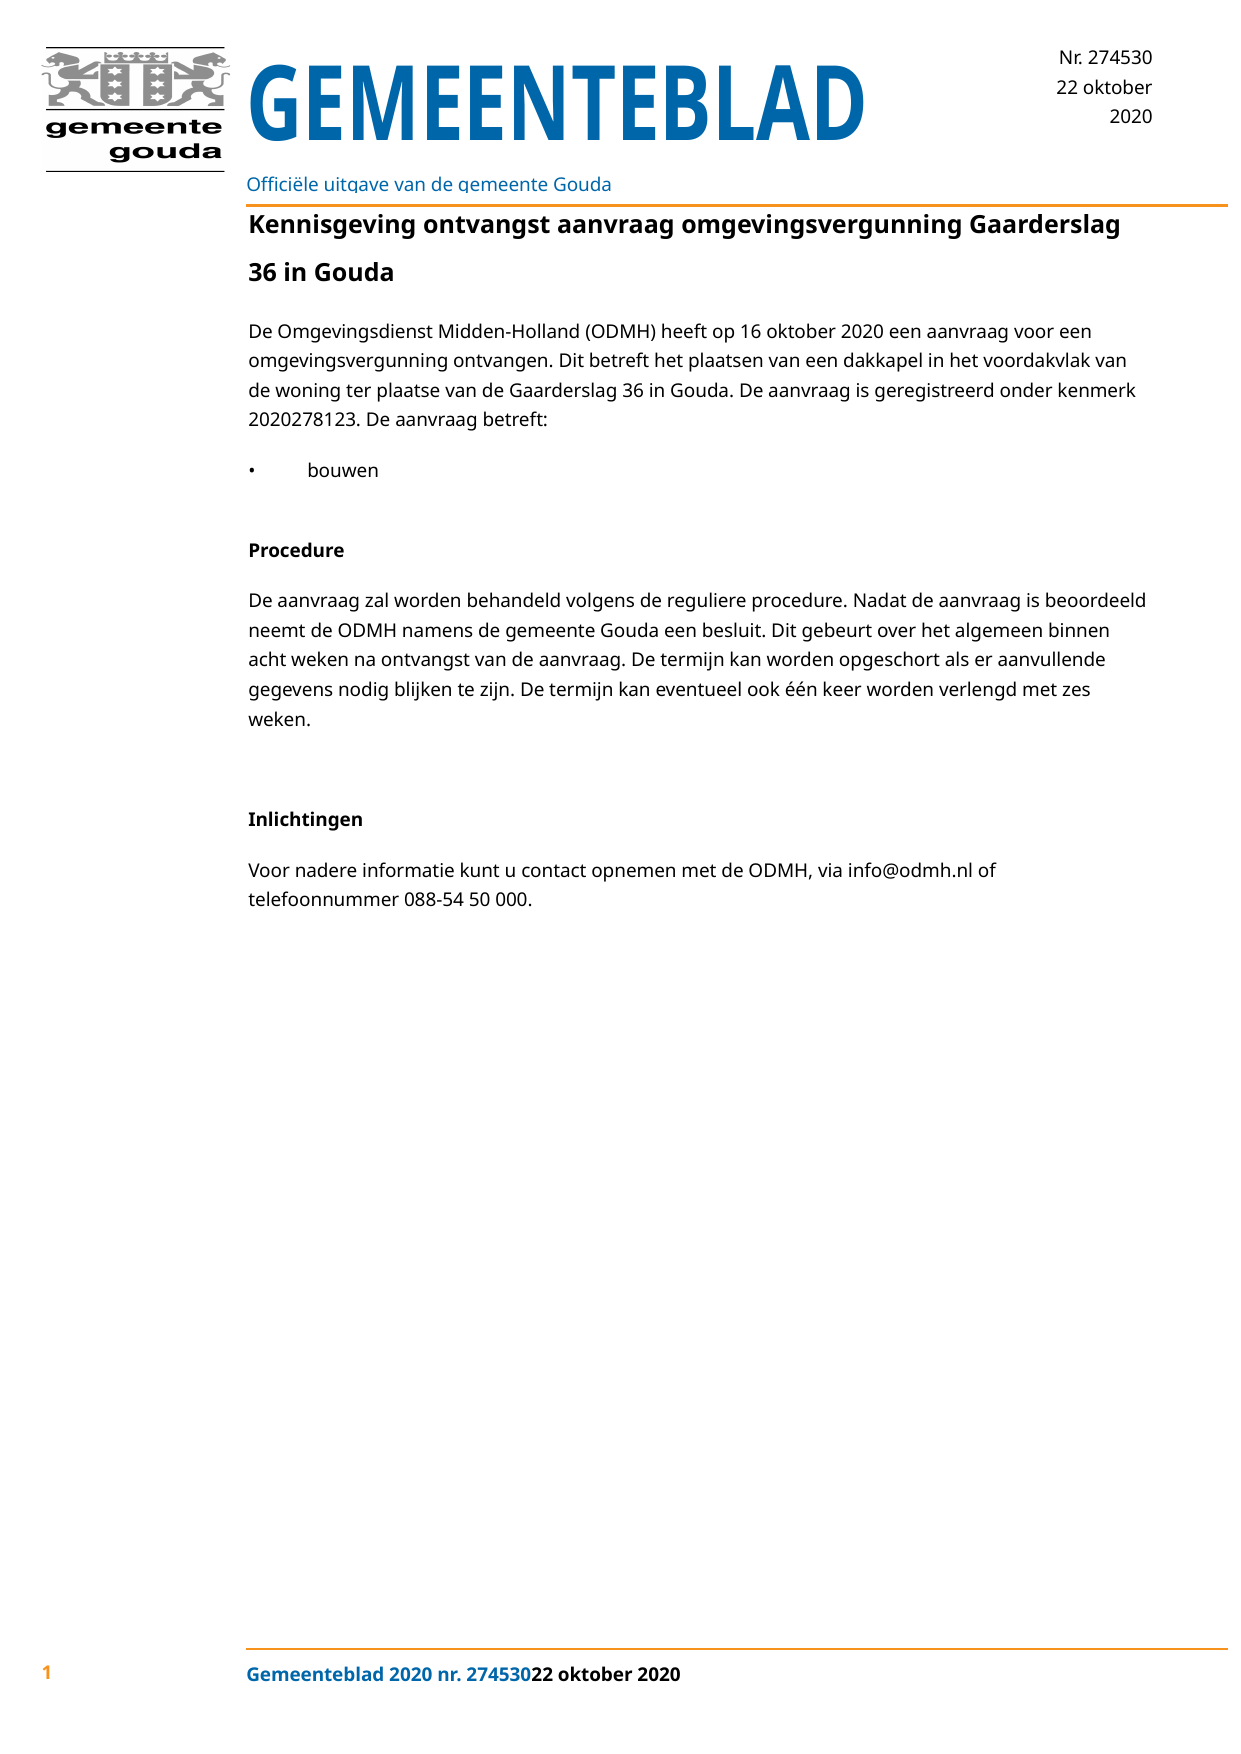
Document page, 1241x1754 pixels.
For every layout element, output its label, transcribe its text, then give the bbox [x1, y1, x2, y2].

list bouwen [248, 457, 1152, 483]
text Voor nadere informatie kunt u contact opnemen met de ODMH, via info@odmh.nl of telefoonnummer 088-54 50 000. [248, 857, 1152, 912]
text Procedure [248, 537, 1152, 563]
text De aanvraag zal worden behandeld volgens de reguliere procedure. Nadat de aanvraag is beoordeeld neemt de ODMH namens de gemeente Gouda een besluit. Dit gebeurt over het algemeen binnen acht weken na ontvangst van de aanvraag. De termijn kan worden opgeschort als er aanvullende gegevens nodig blijken te zijn. De termijn kan eventueel ook één keer worden verlengd met zes weken. [248, 587, 1152, 732]
text Kennisgeving ontvangst aanvraag omgevingsvergunning Gaarderslag 36 in Gouda [248, 207, 1152, 288]
text De Omgevingsdienst Midden-Holland (ODMH) heeft op 16 oktober 2020 een aanvraag voor een omgevingsvergunning ontvangen. Dit betreft het plaatsen van een dakkapel in het voordakvlak van de woning ter plaatse van de Gaarderslag 36 in Gouda. De aanvraag is geregistreerd onder kenmerk 2020278123. De aanvraag betreft: [248, 318, 1152, 432]
text Inlichtingen [248, 807, 1152, 832]
picture [41, 47, 231, 172]
